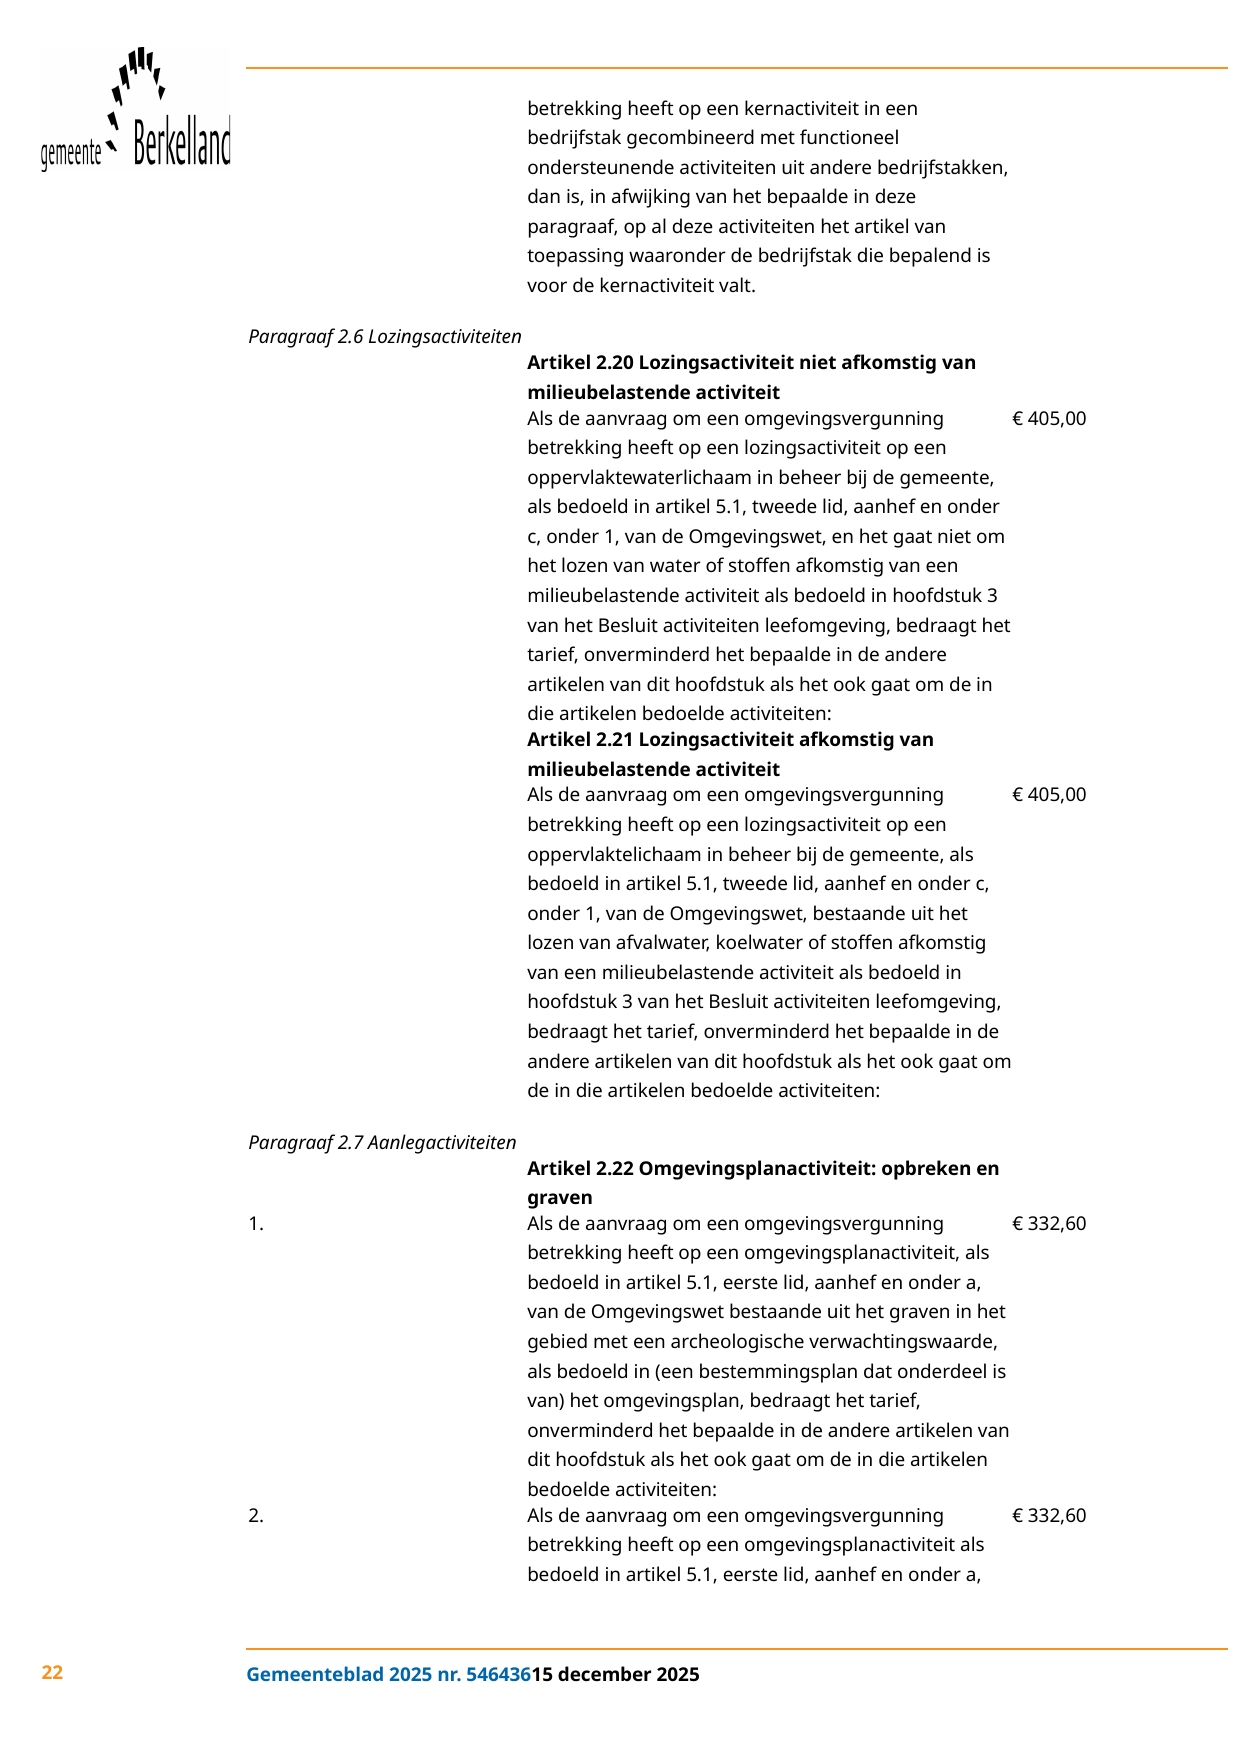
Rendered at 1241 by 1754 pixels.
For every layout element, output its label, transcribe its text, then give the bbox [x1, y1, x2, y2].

table_cell [388, 405, 527, 726]
table_cell [388, 1502, 527, 1587]
picture [41, 47, 231, 172]
table_cell € 405,00 [1012, 405, 1152, 726]
table_cell [527, 298, 1012, 324]
table_cell Als de aanvraag om een omgevingsvergunning betrekking heeft op een omgevingsplanactiviteit als bedoeld in artikel 5.1, eerste lid, aanhef en onder a, [527, 1502, 1012, 1587]
table_cell Als de aanvraag om een omgevingsvergunning betrekking heeft op een lozingsactiviteit op een oppervlaktelichaam in beheer bij de gemeente, als bedoeld in artikel 5.1, tweede lid, aanhef en onder c, onder 1, van de Omgevingswet, bestaande uit het lozen van afvalwater, koelwater of stoffen afkomstig van een milieubelastende activiteit als bedoeld in hoofdstuk 3 van het Besluit activiteiten leefomgeving, bedraagt het tarief, onverminderd het bepaalde in de andere artikelen van dit hoofdstuk als het ook gaat om de in die artikelen bedoelde activiteiten: [527, 782, 1012, 1103]
table_cell [1012, 1103, 1152, 1129]
table_cell € 332,60 [1012, 1502, 1152, 1587]
table_cell [1012, 1129, 1152, 1155]
table_cell [388, 1103, 527, 1129]
table_cell € 405,00 [1012, 782, 1152, 1103]
table_cell [248, 298, 387, 324]
table_cell [388, 1210, 527, 1502]
table_cell Als de aanvraag om een omgevingsvergunning betrekking heeft op een omgevingsplanactiviteit, als bedoeld in artikel 5.1, eerste lid, aanhef en onder a, van de Omgevingswet bestaande uit het graven in het gebied met een archeologische verwachtingswaarde, als bedoeld in (een bestemmingsplan dat onderdeel is van) het omgevingsplan, bedraagt het tarief, onverminderd het bepaalde in de andere artikelen van dit hoofdstuk als het ook gaat om de in die artikelen bedoelde activiteiten: [527, 1210, 1012, 1502]
table_cell [388, 298, 527, 324]
table_cell [248, 95, 387, 298]
table_cell [1012, 726, 1152, 782]
table_cell [1012, 324, 1152, 349]
table_cell [527, 1103, 1012, 1129]
table_cell € 332,60 [1012, 1210, 1152, 1502]
table_cell [248, 726, 387, 782]
table_cell 2. [248, 1502, 387, 1587]
table_cell [388, 1155, 527, 1210]
table_cell [248, 405, 387, 726]
table_cell Artikel 2.21 Lozingsactiviteit afkomstig van milieubelastende activiteit [527, 726, 1012, 782]
table_cell Als de aanvraag om een omgevingsvergunning betrekking heeft op een lozingsactiviteit op een oppervlaktewaterlichaam in beheer bij de gemeente, als bedoeld in artikel 5.1, tweede lid, aanhef en onder c, onder 1, van de Omgevingswet, en het gaat niet om het lozen van water of stoffen afkomstig van een milieubelastende activiteit als bedoeld in hoofdstuk 3 van het Besluit activiteiten leefomgeving, bedraagt het tarief, onverminderd het bepaalde in de andere artikelen van dit hoofdstuk als het ook gaat om de in die artikelen bedoelde activiteiten: [527, 405, 1012, 726]
table_cell [248, 782, 387, 1103]
table_cell 1. [248, 1210, 387, 1502]
table_cell [248, 1103, 387, 1129]
table_cell [388, 350, 527, 405]
table_cell [1012, 1155, 1152, 1210]
table_cell Paragraaf 2.6 Lozingsactiviteiten [248, 324, 1012, 349]
table_cell [248, 350, 387, 405]
table_cell Artikel 2.22 Omgevingsplanactiviteit: opbreken en graven [527, 1155, 1012, 1210]
table_cell Artikel 2.20 Lozingsactiviteit niet afkomstig van milieubelastende activiteit [527, 350, 1012, 405]
table_cell [388, 782, 527, 1103]
table_cell [1012, 95, 1152, 298]
table_cell Paragraaf 2.7 Aanlegactiviteiten [248, 1129, 1012, 1155]
table_cell betrekking heeft op een kernactiviteit in een bedrijfstak gecombineerd met functioneel ondersteunende activiteiten uit andere bedrijfstakken, dan is, in afwijking van het bepaalde in deze paragraaf, op al deze activiteiten het artikel van toepassing waaronder de bedrijfstak die bepalend is voor de kernactiviteit valt. [527, 95, 1012, 298]
table_cell [1012, 350, 1152, 405]
table_cell [388, 726, 527, 782]
table_cell [388, 95, 527, 298]
table_cell [1012, 298, 1152, 324]
table_cell [248, 1155, 387, 1210]
